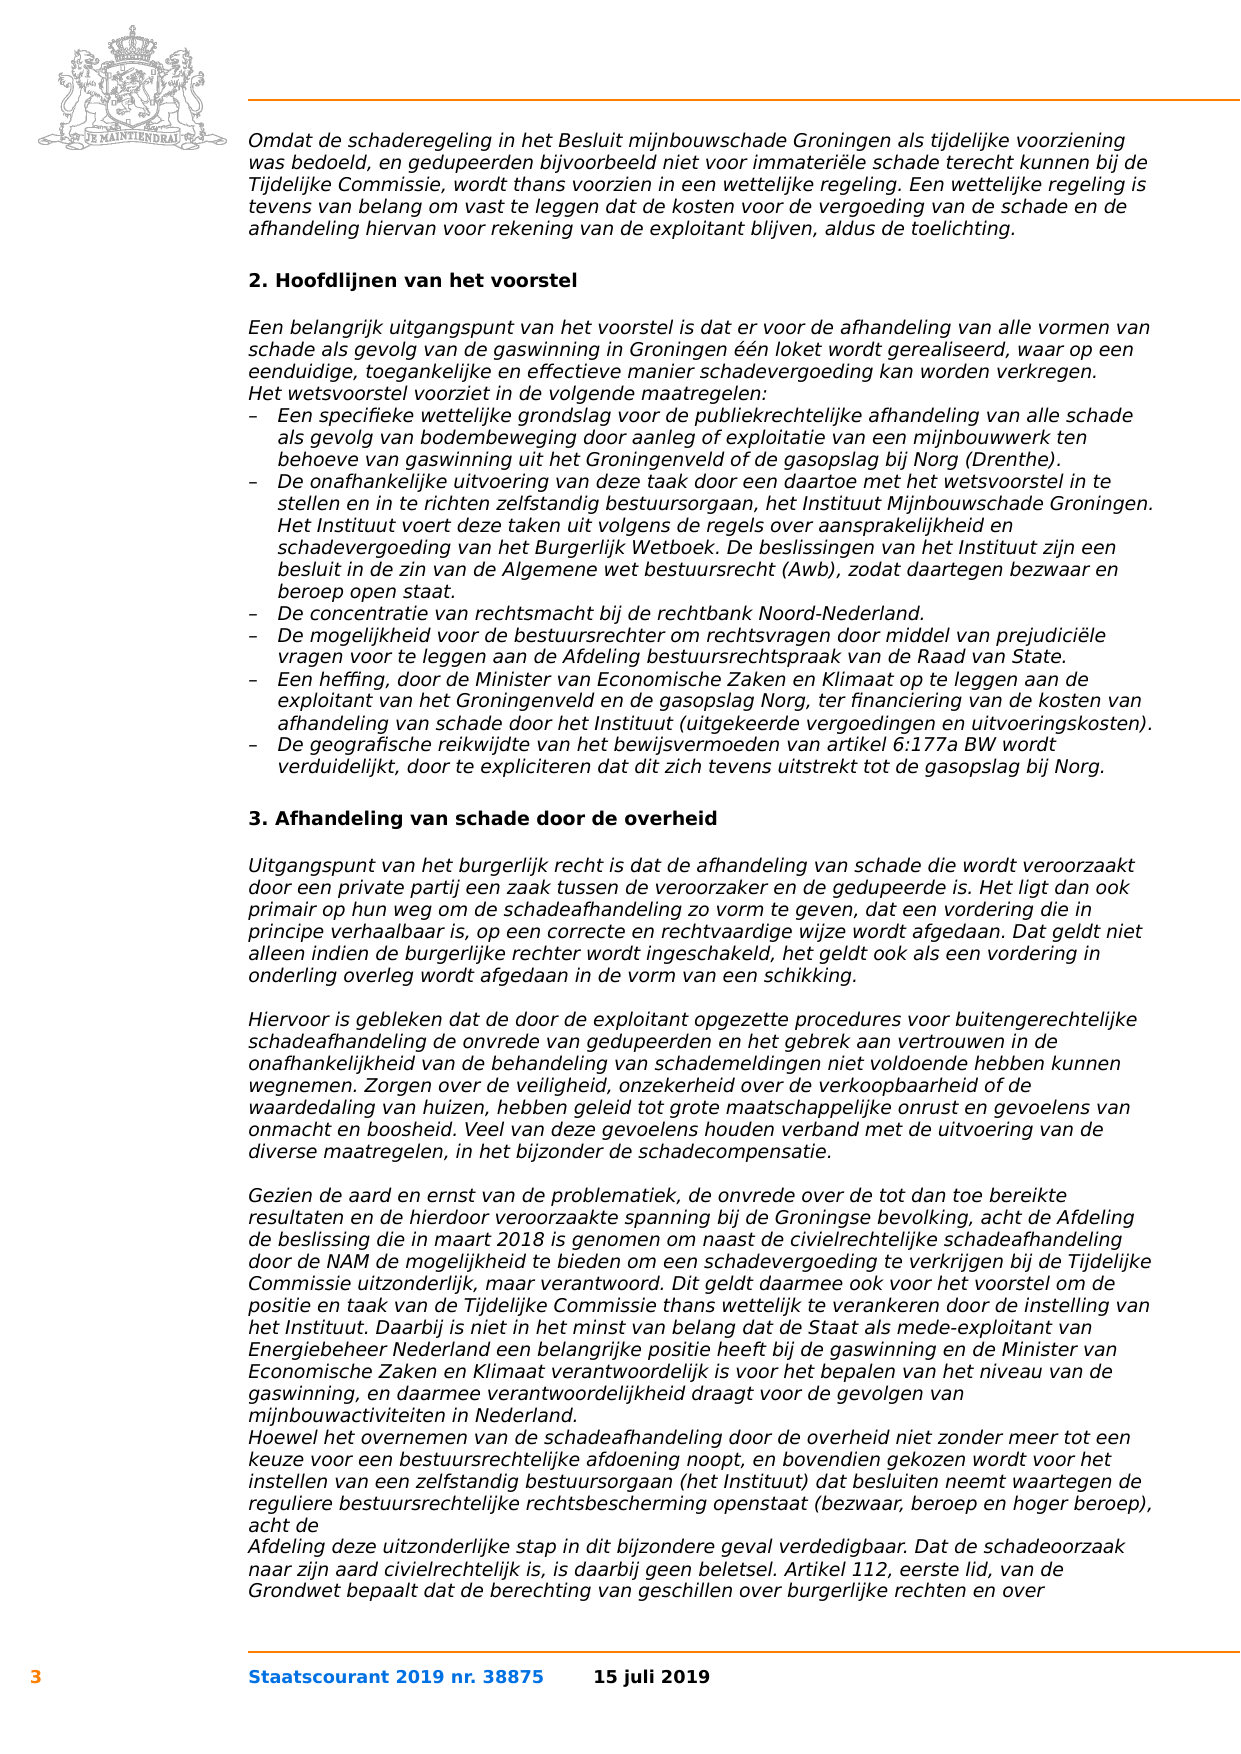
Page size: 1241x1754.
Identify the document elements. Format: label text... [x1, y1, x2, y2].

text – Een heffing, door de Minister van Economische Zaken en Klimaat op te leggen aan de exploitant van het Groningenveld en de gasopslag Norg, ter financiering van de kosten van afhandeling van schade door het Instituut (uitgekeerde vergoedingen en uitvoeringskosten). [248, 668, 1163, 734]
text – Een specifieke wettelijke grondslag voor de publiekrechtelijke afhandeling van alle schade als gevolg van bodembeweging door aanleg of exploitatie van een mijnbouwwerk ten behoeve van gaswinning uit het Groningenveld of de gasopslag bij Norg (Drenthe). [248, 405, 1163, 471]
text Afdeling deze uitzonderlijke stap in dit bijzondere geval verdedigbaar. Dat de schadeoorzaak naar zijn aard civielrechtelijk is, is daarbij geen beletsel. Artikel 112, eerste lid, van de Grondwet bepaalt dat de berechting van geschillen over burgerlijke rechten en over [248, 1536, 1163, 1602]
text Uitgangspunt van het burgerlijk recht is dat de afhandeling van schade die wordt veroorzaakt door een private partij een zaak tussen de veroorzaker en de gedupeerde is. Het ligt dan ook primair op hun weg om de schadeafhandeling zo vorm te geven, dat een vordering die in principe verhaalbaar is, op een correcte en rechtvaardige wijze wordt afgedaan. Dat geldt niet alleen indien de burgerlijke rechter wordt ingeschakeld, het geldt ook als een vordering in onderling overleg wordt afgedaan in de vorm van een schikking. [248, 855, 1163, 987]
text – De concentratie van rechtsmacht bij de rechtbank Noord-Nederland. [248, 602, 1163, 624]
text Gezien de aard en ernst van de problematiek, de onvrede over de tot dan toe bereikte resultaten en de hierdoor veroorzaakte spanning bij de Groningse bevolking, acht de Afdeling de beslissing die in maart 2018 is genomen om naast de civielrechtelijke schadeafhandeling door de NAM de mogelijkheid te bieden om een schadevergoeding te verkrijgen bij de Tijdelijke Commissie uitzonderlijk, maar verantwoord. Dit geldt daarmee ook voor het voorstel om de positie en taak van de Tijdelijke Commissie thans wettelijk te verankeren door de instelling van het Instituut. Daarbij is niet in het minst van belang dat de Staat als mede-exploitant van Energiebeheer Nederland een belangrijke positie heeft bij de gaswinning en de Minister van Economische Zaken en Klimaat verantwoordelijk is voor het bepalen van het niveau van de gaswinning, en daarmee verantwoordelijkheid draagt voor de gevolgen van mijnbouwactiviteiten in Nederland. [248, 1185, 1163, 1427]
text – De onafhankelijke uitvoering van deze taak door een daartoe met het wetsvoorstel in te stellen en in te richten zelfstandig bestuursorgaan, het Instituut Mijnbouwschade Groningen. Het Instituut voert deze taken uit volgens de regels over aansprakelijkheid en schadevergoeding van het Burgerlijk Wetboek. De beslissingen van het Instituut zijn een besluit in de zin van de Algemene wet bestuursrecht (Awb), zodat daartegen bezwaar en beroep open staat. [248, 471, 1163, 602]
text Het wetsvoorstel voorziet in de volgende maatregelen: [248, 383, 1163, 405]
text Een belangrijk uitgangspunt van het voorstel is dat er voor de afhandeling van alle vormen van schade als gevolg van de gaswinning in Groningen één loket wordt gerealiseerd, waar op een eenduidige, toegankelijke en effectieve manier schadevergoeding kan worden verkregen. [248, 317, 1163, 383]
text – De mogelijkheid voor de bestuursrechter om rechtsvragen door middel van prejudiciële vragen voor te leggen aan de Afdeling bestuursrechtspraak van de Raad van State. [248, 624, 1163, 668]
text Omdat de schaderegeling in het Besluit mijnbouwschade Groningen als tijdelijke voorziening was bedoeld, en gedupeerden bijvoorbeeld niet voor immateriële schade terecht kunnen bij de Tijdelijke Commissie, wordt thans voorzien in een wettelijke regeling. Een wettelijke regeling is tevens van belang om vast te leggen dat de kosten voor de vergoeding van de schade en de afhandeling hiervan voor rekening van de exploitant blijven, aldus de toelichting. [248, 130, 1163, 240]
text – De geografische reikwijdte van het bewijsvermoeden van artikel 6:177a BW wordt verduidelijkt, door te expliciteren dat dit zich tevens uitstrekt tot de gasopslag bij Norg. [248, 734, 1163, 778]
text Hiervoor is gebleken dat de door de exploitant opgezette procedures voor buitengerechtelijke schadeafhandeling de onvrede van gedupeerden en het gebrek aan vertrouwen in de onafhankelijkheid van de behandeling van schademeldingen niet voldoende hebben kunnen wegnemen. Zorgen over de veiligheid, onzekerheid over de verkoopbaarheid of de waardedaling van huizen, hebben geleid tot grote maatschappelijke onrust en gevoelens van onmacht en boosheid. Veel van deze gevoelens houden verband met de uitvoering van de diverse maatregelen, in het bijzonder de schadecompensatie. [248, 1009, 1163, 1163]
text Hoewel het overnemen van de schadeafhandeling door de overheid niet zonder meer tot een keuze voor een bestuursrechtelijke afdoening noopt, en bovendien gekozen wordt voor het instellen van een zelfstandig bestuursorgaan (het Instituut) dat besluiten neemt waartegen de reguliere bestuursrechtelijke rechtsbescherming openstaat (bezwaar, beroep en hoger beroep), acht de [248, 1427, 1163, 1536]
picture [38, 25, 227, 150]
subtitle 3. Afhandeling van schade door de overheid [248, 808, 1163, 830]
subtitle 2. Hoofdlijnen van het voorstel [248, 270, 1163, 292]
